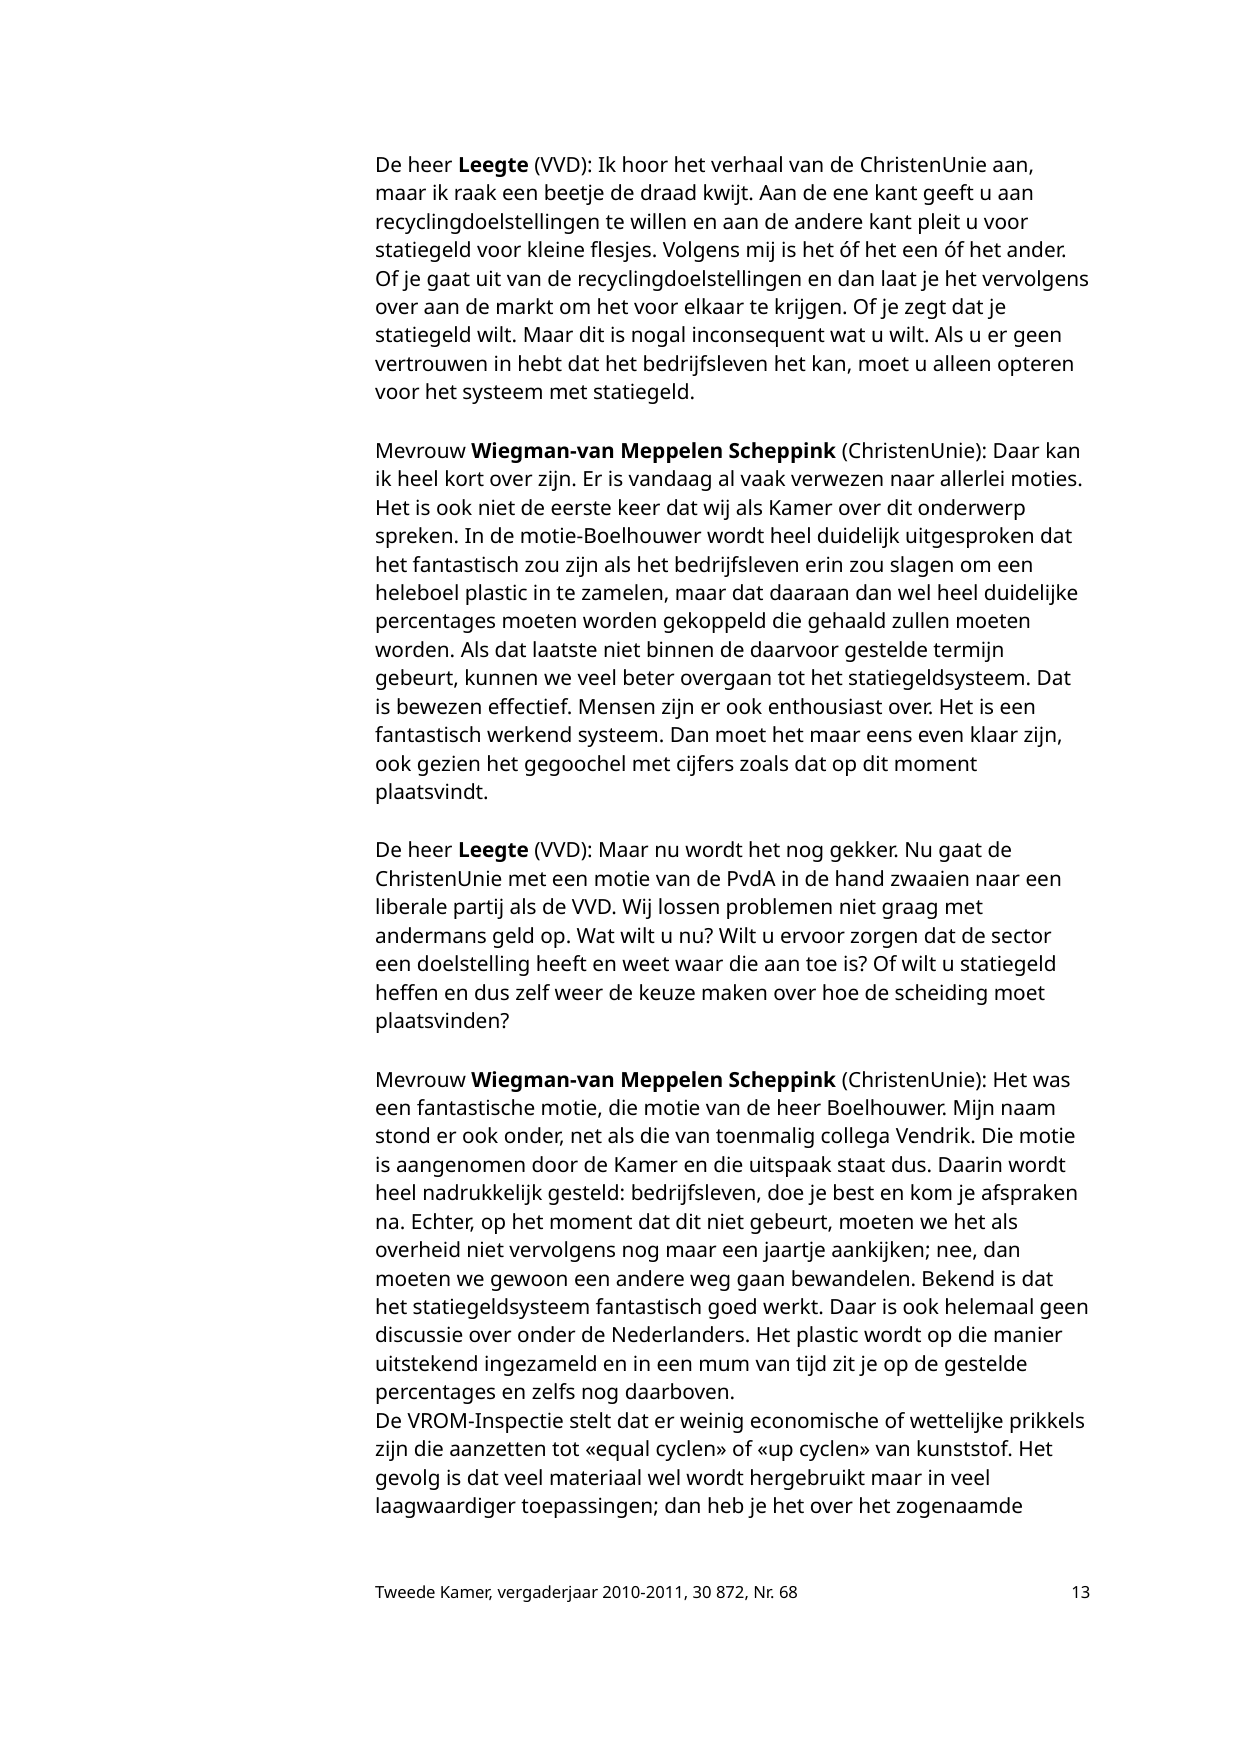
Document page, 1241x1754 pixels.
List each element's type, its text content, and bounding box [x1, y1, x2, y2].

text De heer Leegte (VVD): Maar nu wordt het nog gekker. Nu gaat de ChristenUnie met een motie van de PvdA in de hand zwaaien naar een liberale partij als de VVD. Wij lossen problemen niet graag met andermans geld op. Wat wilt u nu? Wilt u ervoor zorgen dat de sector een doelstelling heeft en weet waar die aan toe is? Of wilt u statiegeld heffen en dus zelf weer de keuze maken over hoe de scheiding moet plaatsvinden? [375, 836, 1090, 1035]
text De VROM-Inspectie stelt dat er weinig economische of wettelijke prikkels zijn die aanzetten tot «equal cyclen» of «up cyclen» van kunststof. Het gevolg is dat veel materiaal wel wordt hergebruikt maar in veel laagwaardiger toepassingen; dan heb je het over het zogenaamde [375, 1406, 1090, 1520]
text De heer Leegte (VVD): Ik hoor het verhaal van de ChristenUnie aan, maar ik raak een beetje de draad kwijt. Aan de ene kant geeft u aan recyclingdoelstellingen te willen en aan de andere kant pleit u voor statiegeld voor kleine flesjes. Volgens mij is het óf het een óf het ander. Of je gaat uit van de recyclingdoelstellingen en dan laat je het vervolgens over aan de markt om het voor elkaar te krijgen. Of je zegt dat je statiegeld wilt. Maar dit is nogal inconsequent wat u wilt. Als u er geen vertrouwen in hebt dat het bedrijfsleven het kan, moet u alleen opteren voor het systeem met statiegeld. [375, 150, 1090, 406]
text Mevrouw Wiegman-van Meppelen Scheppink (ChristenUnie): Het was een fantastische motie, die motie van de heer Boelhouwer. Mijn naam stond er ook onder, net als die van toenmalig collega Vendrik. Die motie is aangenomen door de Kamer en die uitspaak staat dus. Daarin wordt heel nadrukkelijk gesteld: bedrijfsleven, doe je best en kom je afspraken na. Echter, op het moment dat dit niet gebeurt, moeten we het als overheid niet vervolgens nog maar een jaartje aankijken; nee, dan moeten we gewoon een andere weg gaan bewandelen. Bekend is dat het statiegeldsysteem fantastisch goed werkt. Daar is ook helemaal geen discussie over onder de Nederlanders. Het plastic wordt op die manier uitstekend ingezameld en in een mum van tijd zit je op de gestelde percentages en zelfs nog daarboven. [375, 1065, 1090, 1406]
text Mevrouw Wiegman-van Meppelen Scheppink (ChristenUnie): Daar kan ik heel kort over zijn. Er is vandaag al vaak verwezen naar allerlei moties. Het is ook niet de eerste keer dat wij als Kamer over dit onderwerp spreken. In de motie-Boelhouwer wordt heel duidelijk uitgesproken dat het fantastisch zou zijn als het bedrijfsleven erin zou slagen om een heleboel plastic in te zamelen, maar dat daaraan dan wel heel duidelijke percentages moeten worden gekoppeld die gehaald zullen moeten worden. Als dat laatste niet binnen de daarvoor gestelde termijn gebeurt, kunnen we veel beter overgaan tot het statiegeldsysteem. Dat is bewezen effectief. Mensen zijn er ook enthousiast over. Het is een fantastisch werkend systeem. Dan moet het maar eens even klaar zijn, ook gezien het gegoochel met cijfers zoals dat op dit moment plaatsvindt. [375, 436, 1090, 806]
